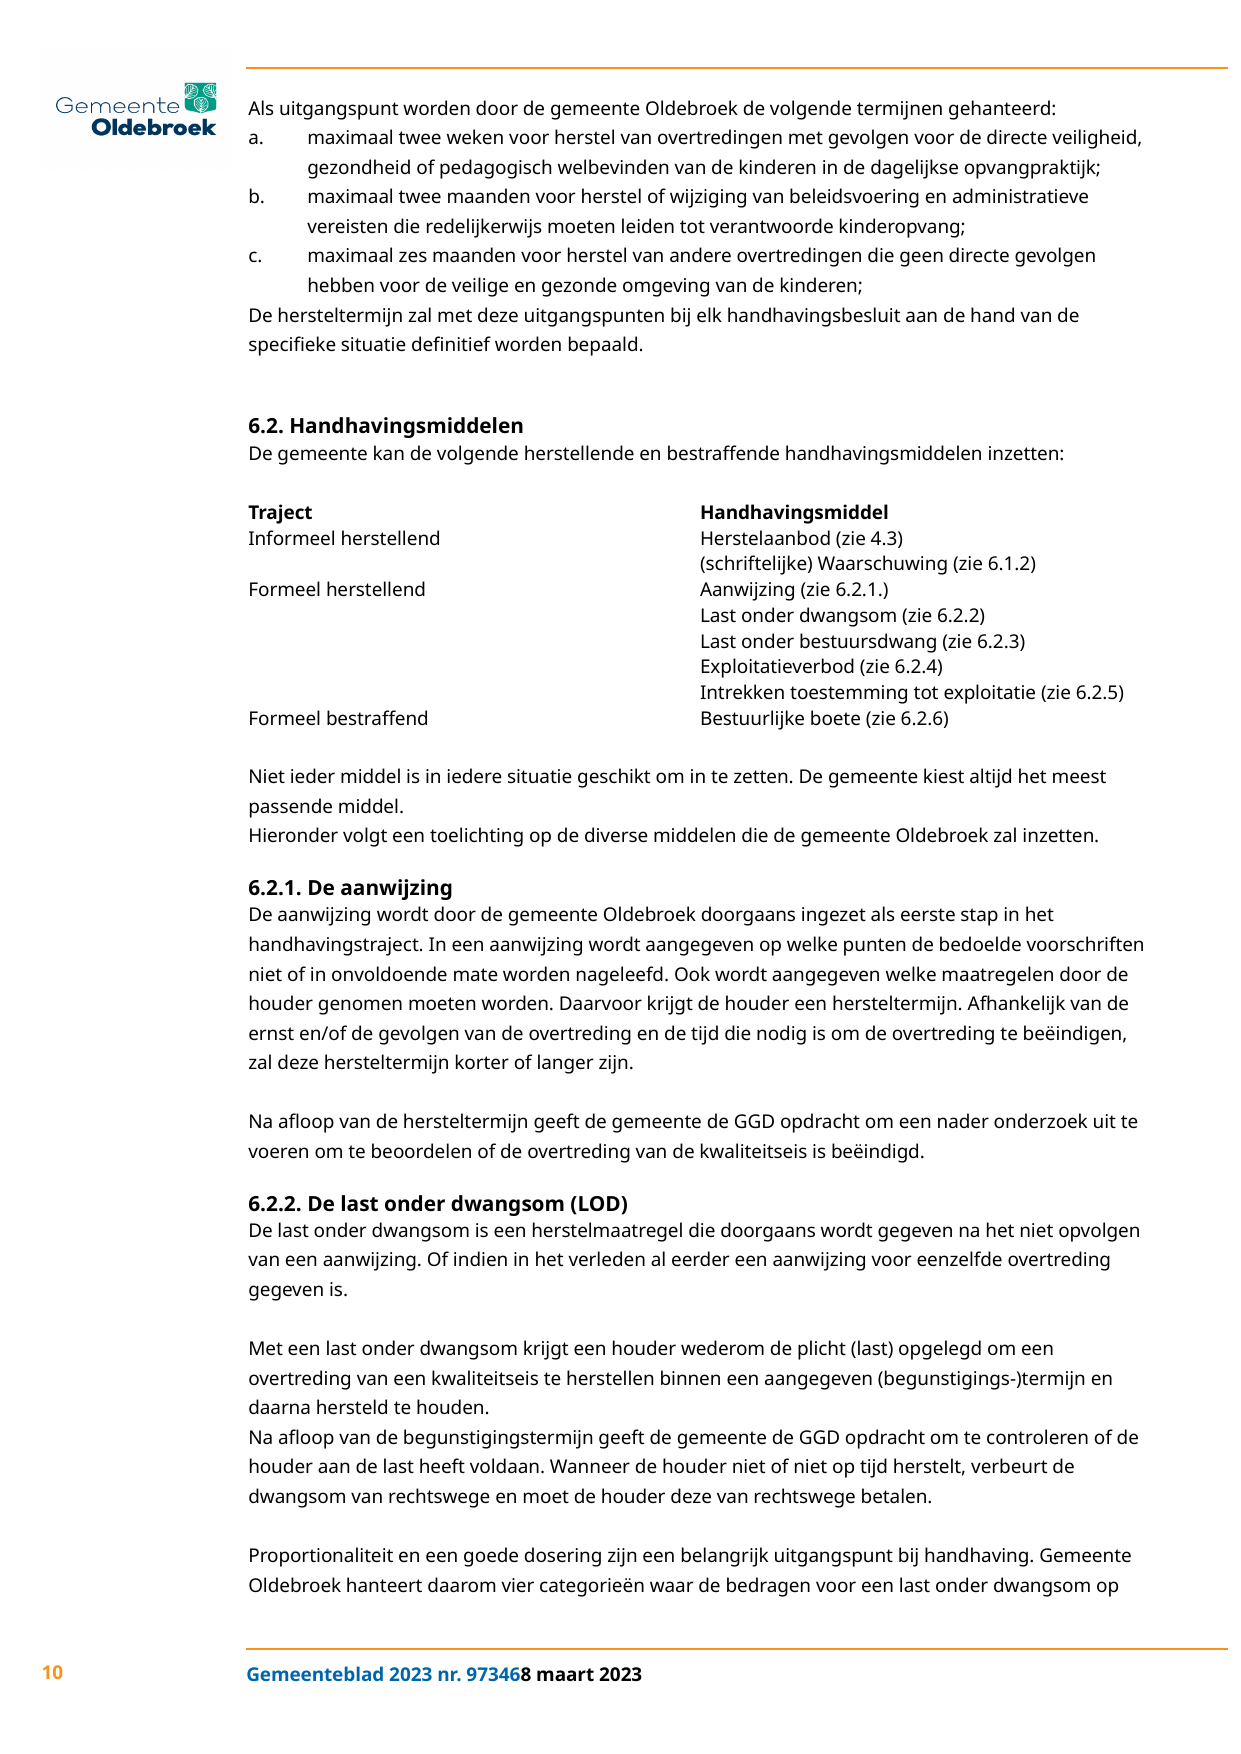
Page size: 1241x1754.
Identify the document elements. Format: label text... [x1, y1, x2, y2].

picture [41, 47, 231, 172]
text Niet ieder middel is in iedere situatie geschikt om in te zetten. De gemeente kiest altijd het meest passende middel. [248, 763, 1152, 819]
text De gemeente kan de volgende herstellende en bestraffende handhavingsmiddelen inzetten: [248, 440, 1152, 466]
list maximaal zes maanden voor herstel van andere overtredingen die geen directe gevolgen hebben voor de veilige en gezonde omgeving van de kinderen; [248, 243, 1152, 298]
table_header Handhavingsmiddel [700, 499, 1152, 525]
table_cell Herstelaanbod (zie 4.3) [700, 525, 1152, 551]
text Hieronder volgt een toelichting op de diverse middelen die de gemeente Oldebroek zal inzetten. [248, 823, 1152, 848]
table_cell Last onder dwangsom (zie 6.2.2) [700, 602, 1152, 628]
table_header Traject [248, 499, 700, 525]
text Na afloop van de begunstigingstermijn geeft de gemeente de GGD opdracht om te controleren of de houder aan de last heeft voldaan. Wanneer de houder niet of niet op tijd herstelt, verbeurt de dwangsom van rechtswege en moet de houder deze van rechtswege betalen. [248, 1424, 1152, 1509]
table_cell Exploitatieverbod (zie 6.2.4) [700, 654, 1152, 679]
text Met een last onder dwangsom krijgt een houder wederom de plicht (last) opgelegd om een overtreding van een kwaliteitseis te herstellen binnen een aangegeven (begunstigings-)termijn en daarna hersteld te houden. [248, 1335, 1152, 1420]
text 6.2.1. De aanwijzing [248, 873, 1152, 902]
text Als uitgangspunt worden door de gemeente Oldebroek de volgende termijnen gehanteerd: [248, 95, 1152, 121]
text Na afloop van de hersteltermijn geeft de gemeente de GGD opdracht om een nader onderzoek uit te voeren om te beoordelen of de overtreding van de kwaliteitseis is beëindigd. [248, 1109, 1152, 1164]
text De hersteltermijn zal met deze uitgangspunten bij elk handhavingsbesluit aan de hand van de specifieke situatie definitief worden bepaald. [248, 302, 1152, 357]
table_cell Informeel herstellend [248, 525, 700, 576]
table_cell Intrekken toestemming tot exploitatie (zie 6.2.5) [700, 679, 1152, 705]
table_cell Last onder bestuursdwang (zie 6.2.3) [700, 628, 1152, 653]
table_cell Formeel bestraffend [248, 705, 700, 731]
text De last onder dwangsom is een herstelmaatregel die doorgaans wordt gegeven na het niet opvolgen van een aanwijzing. Of indien in het verleden al eerder een aanwijzing voor eenzelfde overtreding gegeven is. [248, 1217, 1152, 1302]
table_cell Bestuurlijke boete (zie 6.2.6) [700, 705, 1152, 731]
table_cell (schriftelijke) Waarschuwing (zie 6.1.2) [700, 551, 1152, 576]
list maximaal twee weken voor herstel van overtredingen met gevolgen voor de directe veiligheid, gezondheid of pedagogisch welbevinden van de kinderen in de dagelijkse opvangpraktijk; [248, 124, 1152, 180]
table_cell Formeel herstellend [248, 576, 700, 705]
table_cell Aanwijzing (zie 6.2.1.) [700, 576, 1152, 602]
text 6.2. Handhavingsmiddelen [248, 411, 1152, 440]
text Proportionaliteit en een goede dosering zijn een belangrijk uitgangspunt bij handhaving. Gemeente Oldebroek hanteert daarom vier categorieën waar de bedragen voor een last onder dwangsom op [248, 1542, 1152, 1598]
list maximaal twee maanden voor herstel of wijziging van beleidsvoering en administratieve vereisten die redelijkerwijs moeten leiden tot verantwoorde kinderopvang; [248, 183, 1152, 239]
text 6.2.2. De last onder dwangsom (LOD) [248, 1189, 1152, 1217]
text De aanwijzing wordt door de gemeente Oldebroek doorgaans ingezet als eerste stap in het handhavingstraject. In een aanwijzing wordt aangegeven op welke punten de bedoelde voorschriften niet of in onvoldoende mate worden nageleefd. Ook wordt aangegeven welke maatregelen door de houder genomen moeten worden. Daarvoor krijgt de houder een hersteltermijn. Afhankelijk van de ernst en/of de gevolgen van de overtreding en de tijd die nodig is om de overtreding te beëindigen, zal deze hersteltermijn korter of langer zijn. [248, 902, 1152, 1075]
